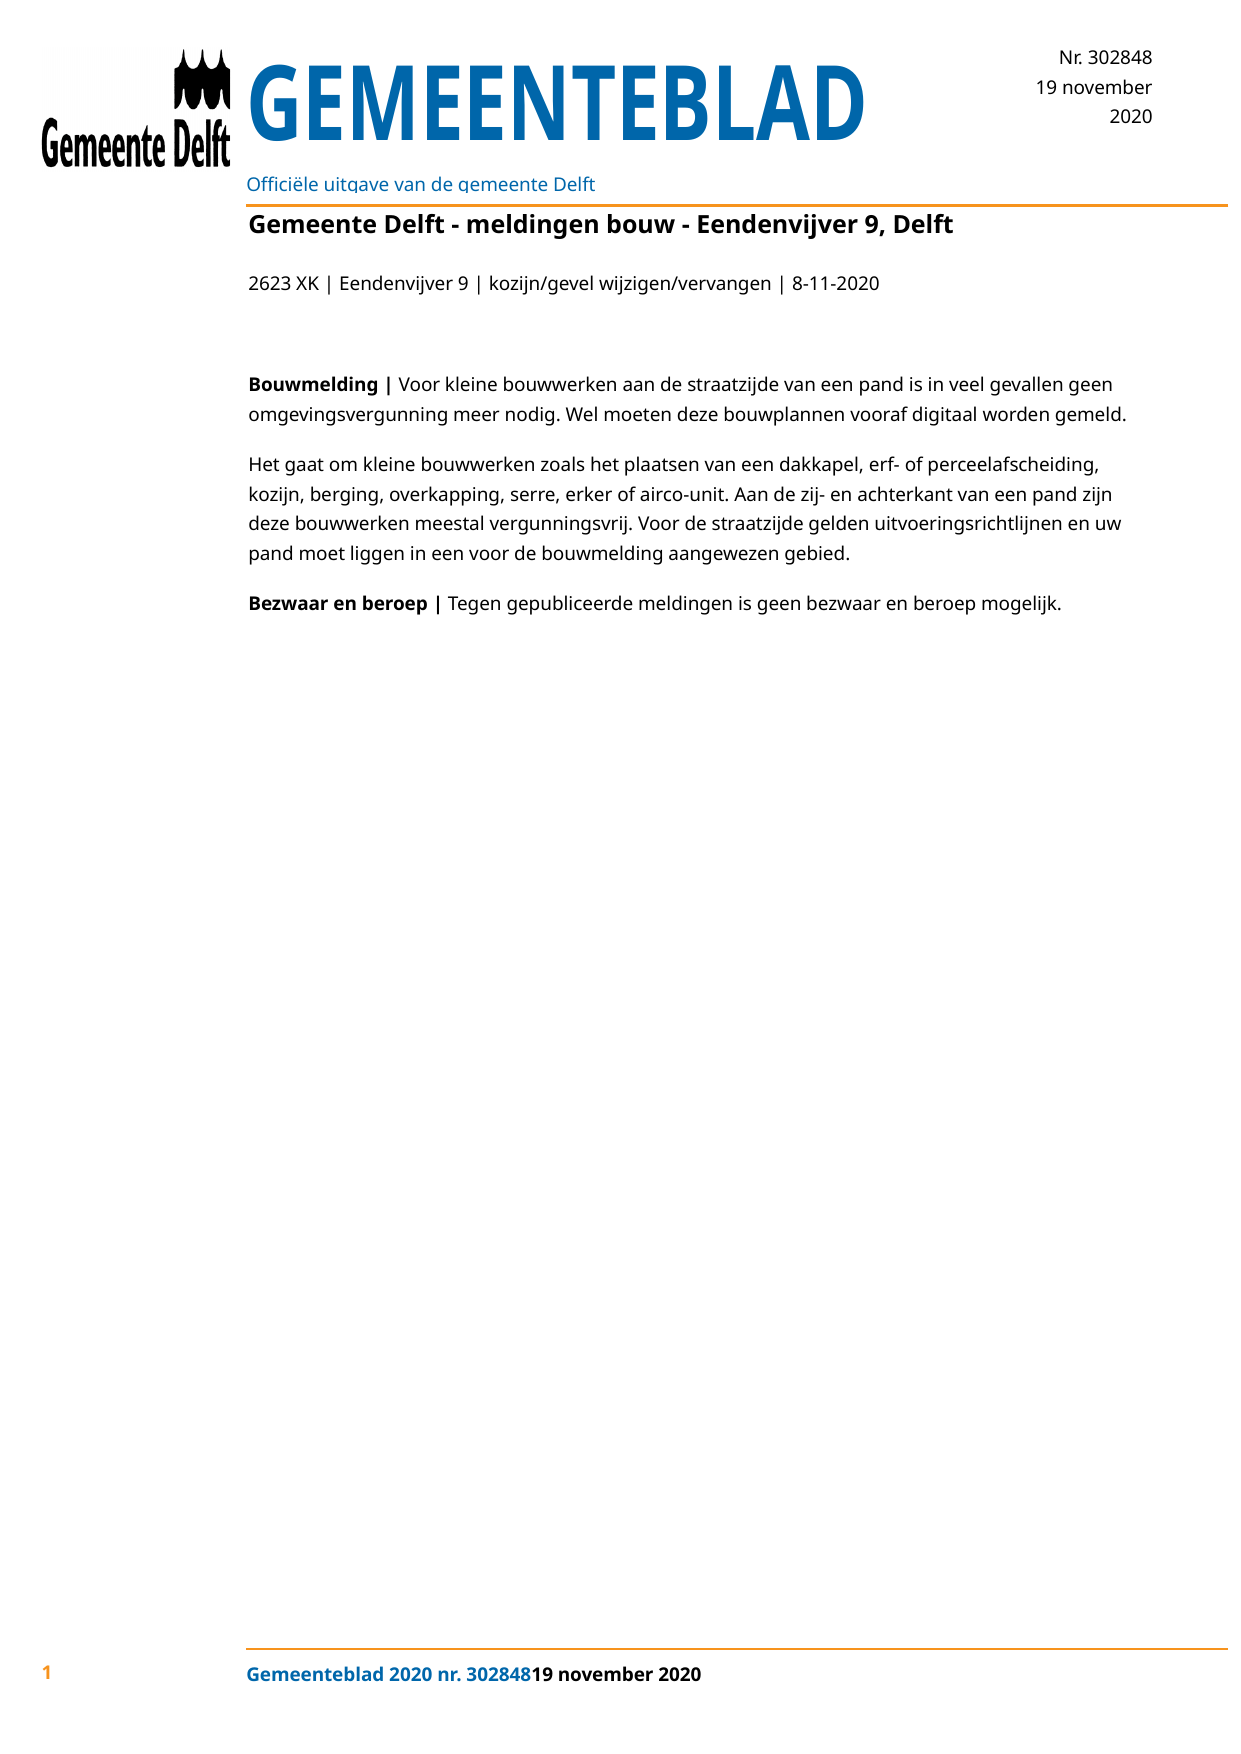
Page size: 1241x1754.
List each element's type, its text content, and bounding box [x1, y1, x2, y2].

text Het gaat om kleine bouwwerken zoals het plaatsen van een dakkapel, erf- of perceelafscheiding, kozijn, berging, overkapping, serre, erker of airco-unit. Aan de zij- en achterkant van een pand zijn deze bouwwerken meestal vergunningsvrij. Voor de straatzijde gelden uitvoeringsrichtlijnen en uw pand moet liggen in een voor de bouwmelding aangewezen gebied. [248, 451, 1152, 566]
text Bouwmelding | Voor kleine bouwwerken aan de straatzijde van een pand is in veel gevallen geen omgevingsvergunning meer nodig. Wel moeten deze bouwplannen vooraf digitaal worden gemeld. [248, 371, 1152, 426]
text Bezwaar en beroep | Tegen gepubliceerde meldingen is geen bezwaar en beroep mogelijk. [248, 590, 1152, 616]
picture [41, 47, 231, 172]
text 2623 XK | Eendenvijver 9 | kozijn/gevel wijzigen/vervangen | 8-11-2020 [248, 270, 1152, 296]
text Gemeente Delft - meldingen bouw - Eendenvijver 9, Delft [248, 207, 1152, 241]
